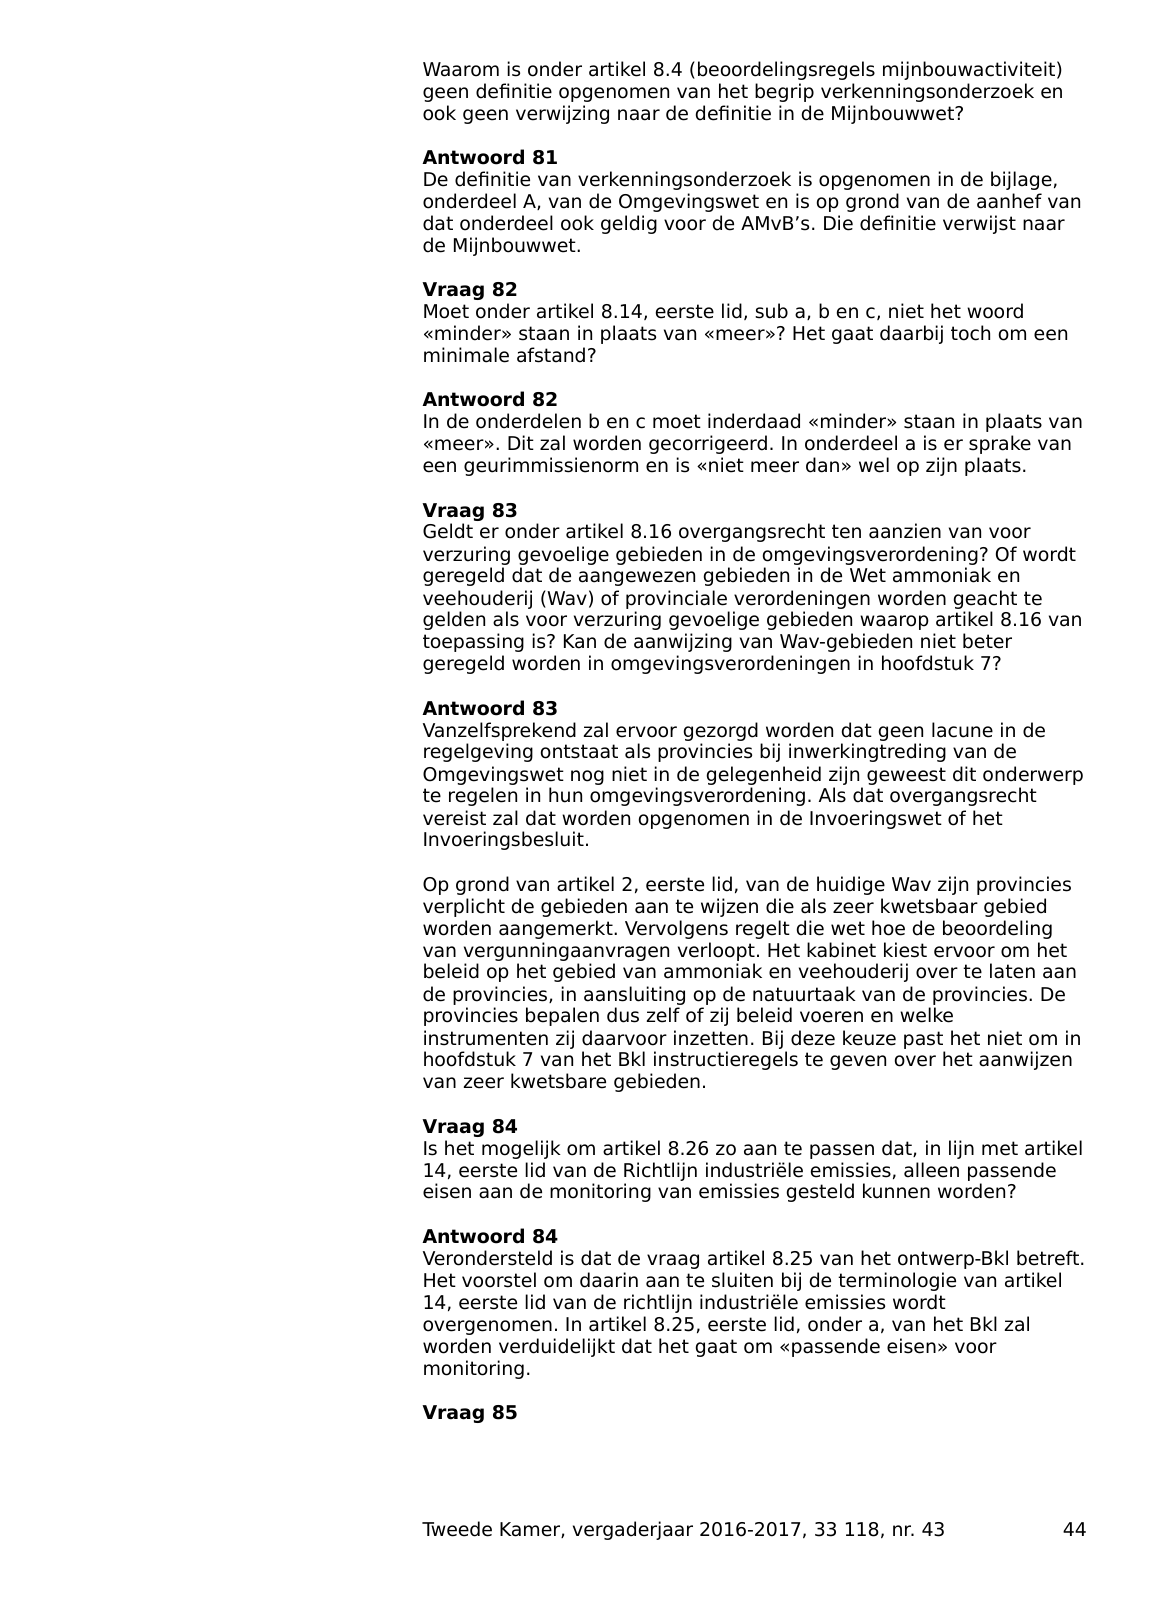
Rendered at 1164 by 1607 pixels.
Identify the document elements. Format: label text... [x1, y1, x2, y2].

text Geldt er onder artikel 8.16 overgangsrecht ten aanzien van voor verzuring gevoelige gebieden in de omgevingsverordening? Of wordt geregeld dat de aangewezen gebieden in de Wet ammoniak en veehouderij (Wav) of provinciale verordeningen worden geacht te gelden als voor verzuring gevoelige gebieden waarop artikel 8.16 van toepassing is? Kan de aanwijzing van Wav-gebieden niet beter geregeld worden in omgevingsverordeningen in hoofdstuk 7? [422, 521, 1087, 675]
text Verondersteld is dat de vraag artikel 8.25 van het ontwerp-Bkl betreft. Het voorstel om daarin aan te sluiten bij de terminologie van artikel 14, eerste lid van de richtlijn industriële emissies wordt overgenomen. In artikel 8.25, eerste lid, onder a, van het Bkl zal worden verduidelijkt dat het gaat om «passende eisen» voor monitoring. [422, 1248, 1087, 1379]
text Antwoord 84 [422, 1226, 1087, 1248]
text Op grond van artikel 2, eerste lid, van de huidige Wav zijn provincies verplicht de gebieden aan te wijzen die als zeer kwetsbaar gebied worden aangemerkt. Vervolgens regelt die wet hoe de beoordeling van vergunningaanvragen verloopt. Het kabinet kiest ervoor om het beleid op het gebied van ammoniak en veehouderij over te laten aan de provincies, in aansluiting op de natuurtaak van de provincies. De provincies bepalen dus zelf of zij beleid voeren en welke instrumenten zij daarvoor inzetten. Bij deze keuze past het niet om in hoofdstuk 7 van het Bkl instructieregels te geven over het aanwijzen van zeer kwetsbare gebieden. [422, 873, 1087, 1093]
text Vraag 85 [422, 1402, 1087, 1424]
text Antwoord 83 [422, 697, 1087, 719]
text Vraag 83 [422, 499, 1087, 521]
text Waarom is onder artikel 8.4 (beoordelingsregels mijnbouwactiviteit) geen definitie opgenomen van het begrip verkenningsonderzoek en ook geen verwijzing naar de definitie in de Mijnbouwwet? [422, 59, 1087, 125]
text Vraag 84 [422, 1116, 1087, 1137]
text In de onderdelen b en c moet inderdaad «minder» staan in plaats van «meer». Dit zal worden gecorrigeerd. In onderdeel a is er sprake van een geurimmissienorm en is «niet meer dan» wel op zijn plaats. [422, 411, 1087, 477]
text De definitie van verkenningsonderzoek is opgenomen in de bijlage, onderdeel A, van de Omgevingswet en is op grond van de aanhef van dat onderdeel ook geldig voor de AMvB’s. Die definitie verwijst naar de Mijnbouwwet. [422, 169, 1087, 257]
text Moet onder artikel 8.14, eerste lid, sub a, b en c, niet het woord «minder» staan in plaats van «meer»? Het gaat daarbij toch om een minimale afstand? [422, 301, 1087, 367]
text Antwoord 82 [422, 389, 1087, 411]
text Vraag 82 [422, 279, 1087, 301]
text Antwoord 81 [422, 147, 1087, 169]
text Is het mogelijk om artikel 8.26 zo aan te passen dat, in lijn met artikel 14, eerste lid van de Richtlijn industriële emissies, alleen passende eisen aan de monitoring van emissies gesteld kunnen worden? [422, 1137, 1087, 1203]
text Vanzelfsprekend zal ervoor gezorgd worden dat geen lacune in de regelgeving ontstaat als provincies bij inwerkingtreding van de Omgevingswet nog niet in de gelegenheid zijn geweest dit onderwerp te regelen in hun omgevingsverordening. Als dat overgangsrecht vereist zal dat worden opgenomen in de Invoeringswet of het Invoeringsbesluit. [422, 719, 1087, 851]
